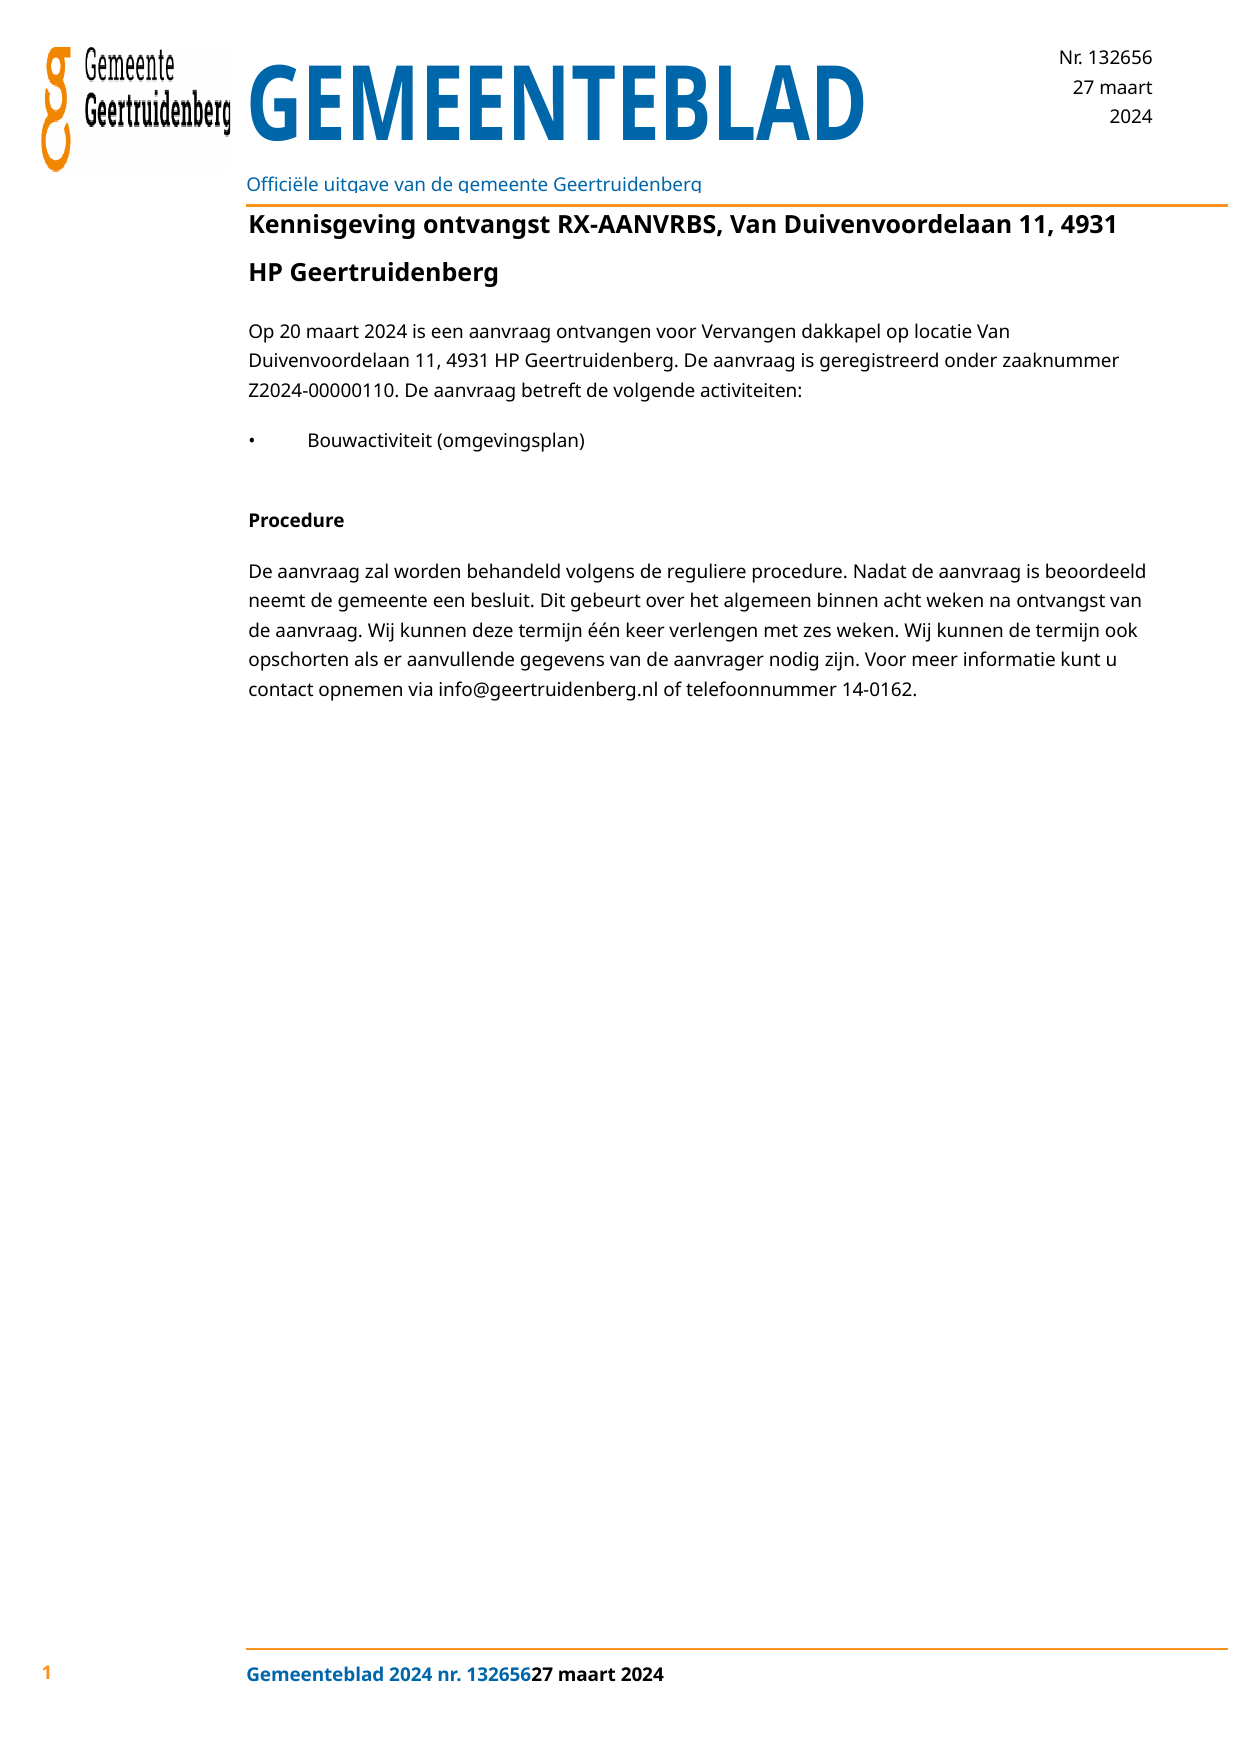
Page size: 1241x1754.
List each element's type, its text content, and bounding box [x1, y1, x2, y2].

text Op 20 maart 2024 is een aanvraag ontvangen voor Vervangen dakkapel op locatie Van Duivenvoordelaan 11, 4931 HP Geertruidenberg. De aanvraag is geregistreerd onder zaaknummer Z2024-00000110. De aanvraag betreft de volgende activiteiten: [248, 318, 1152, 403]
picture [41, 47, 231, 172]
text Procedure [248, 507, 1152, 533]
text Kennisgeving ontvangst RX-AANVRBS, Van Duivenvoordelaan 11, 4931 HP Geertruidenberg [248, 207, 1152, 288]
text De aanvraag zal worden behandeld volgens de reguliere procedure. Nadat de aanvraag is beoordeeld neemt de gemeente een besluit. Dit gebeurt over het algemeen binnen acht weken na ontvangst van de aanvraag. Wij kunnen deze termijn één keer verlengen met zes weken. Wij kunnen de termijn ook opschorten als er aanvullende gegevens van de aanvrager nodig zijn. Voor meer informatie kunt u contact opnemen via info@geertruidenberg.nl of telefoonnummer 14-0162. [248, 558, 1152, 702]
list Bouwactiviteit (omgevingsplan) [248, 427, 1152, 453]
